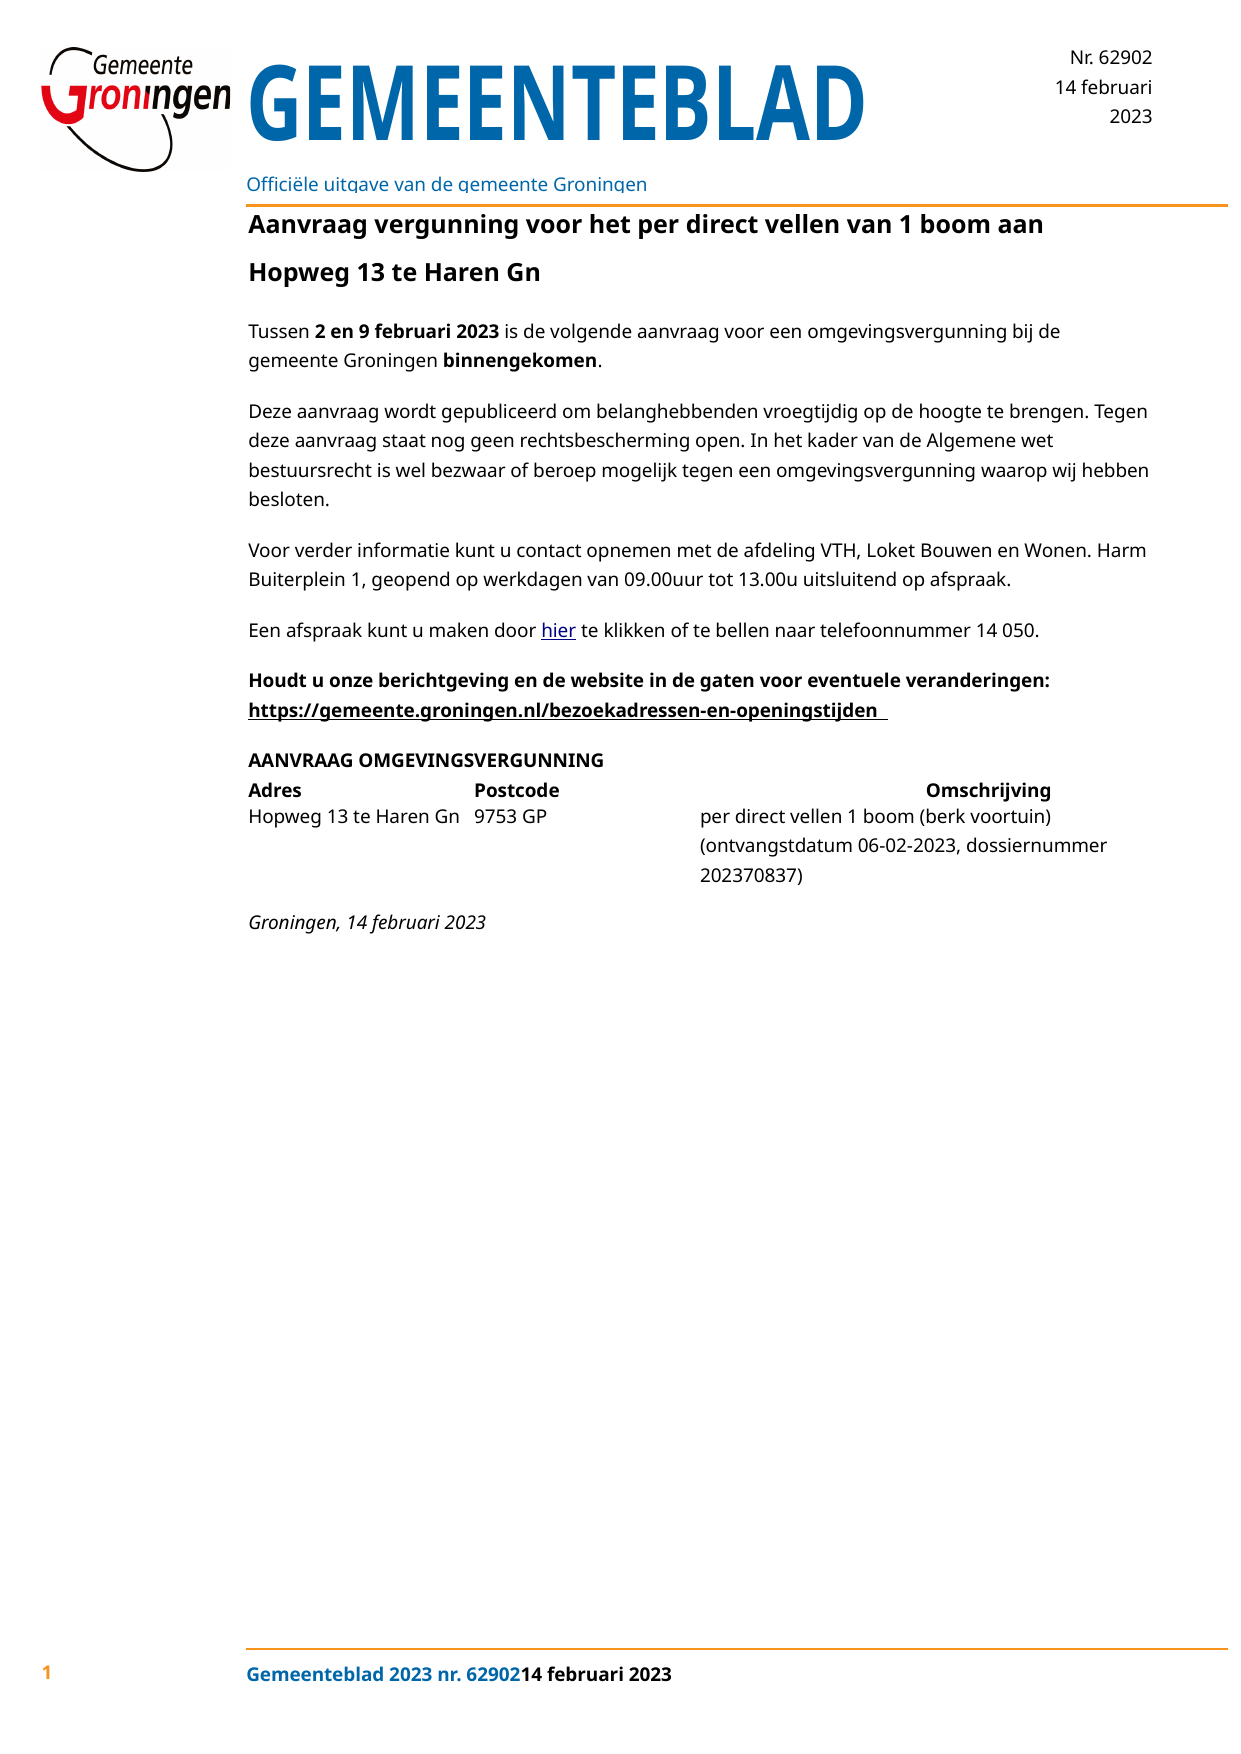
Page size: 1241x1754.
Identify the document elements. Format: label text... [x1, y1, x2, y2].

table_cell per direct vellen 1 boom (berk voortuin) (ontvangstdatum 06-02-2023, dossiernummer 202370837) [700, 803, 1152, 888]
text AANVRAAG OMGEVINGSVERGUNNING [248, 747, 1152, 773]
text Tussen 2 en 9 februari 2023 is de volgende aanvraag voor een omgevingsvergunning bij de gemeente Groningen binnengekomen. [248, 318, 1152, 373]
table_header Adres [248, 777, 474, 803]
table_header Omschrijving [926, 777, 1152, 803]
table_cell Hopweg 13 te Haren Gn [248, 803, 474, 888]
text Voor verder informatie kunt u contact opnemen met de afdeling VTH, Loket Bouwen en Wonen. Harm Buiterplein 1, geopend op werkdagen van 09.00uur tot 13.00u uitsluitend op afspraak. [248, 537, 1152, 592]
table_header Postcode [474, 777, 926, 803]
table_cell 9753 GP [474, 803, 700, 888]
text Aanvraag vergunning voor het per direct vellen van 1 boom aan Hopweg 13 te Haren Gn [248, 207, 1152, 288]
text Houdt u onze berichtgeving en de website in de gaten voor eventuele veranderingen: https://gemeente.groningen.nl/bezoekadressen-en-openingstijden [248, 667, 1152, 723]
text Een afspraak kunt u maken door hier te klikken of te bellen naar telefoonnummer 14 050. [248, 617, 1152, 643]
text Deze aanvraag wordt gepubliceerd om belanghebbenden vroegtijdig op de hoogte te brengen. Tegen deze aanvraag staat nog geen rechtsbescherming open. In het kader van de Algemene wet bestuursrecht is wel bezwaar of beroep mogelijk tegen een omgevingsvergunning waarop wij hebben besloten. [248, 398, 1152, 512]
picture [41, 47, 231, 172]
text Groningen, 14 februari 2023 [248, 909, 1152, 935]
